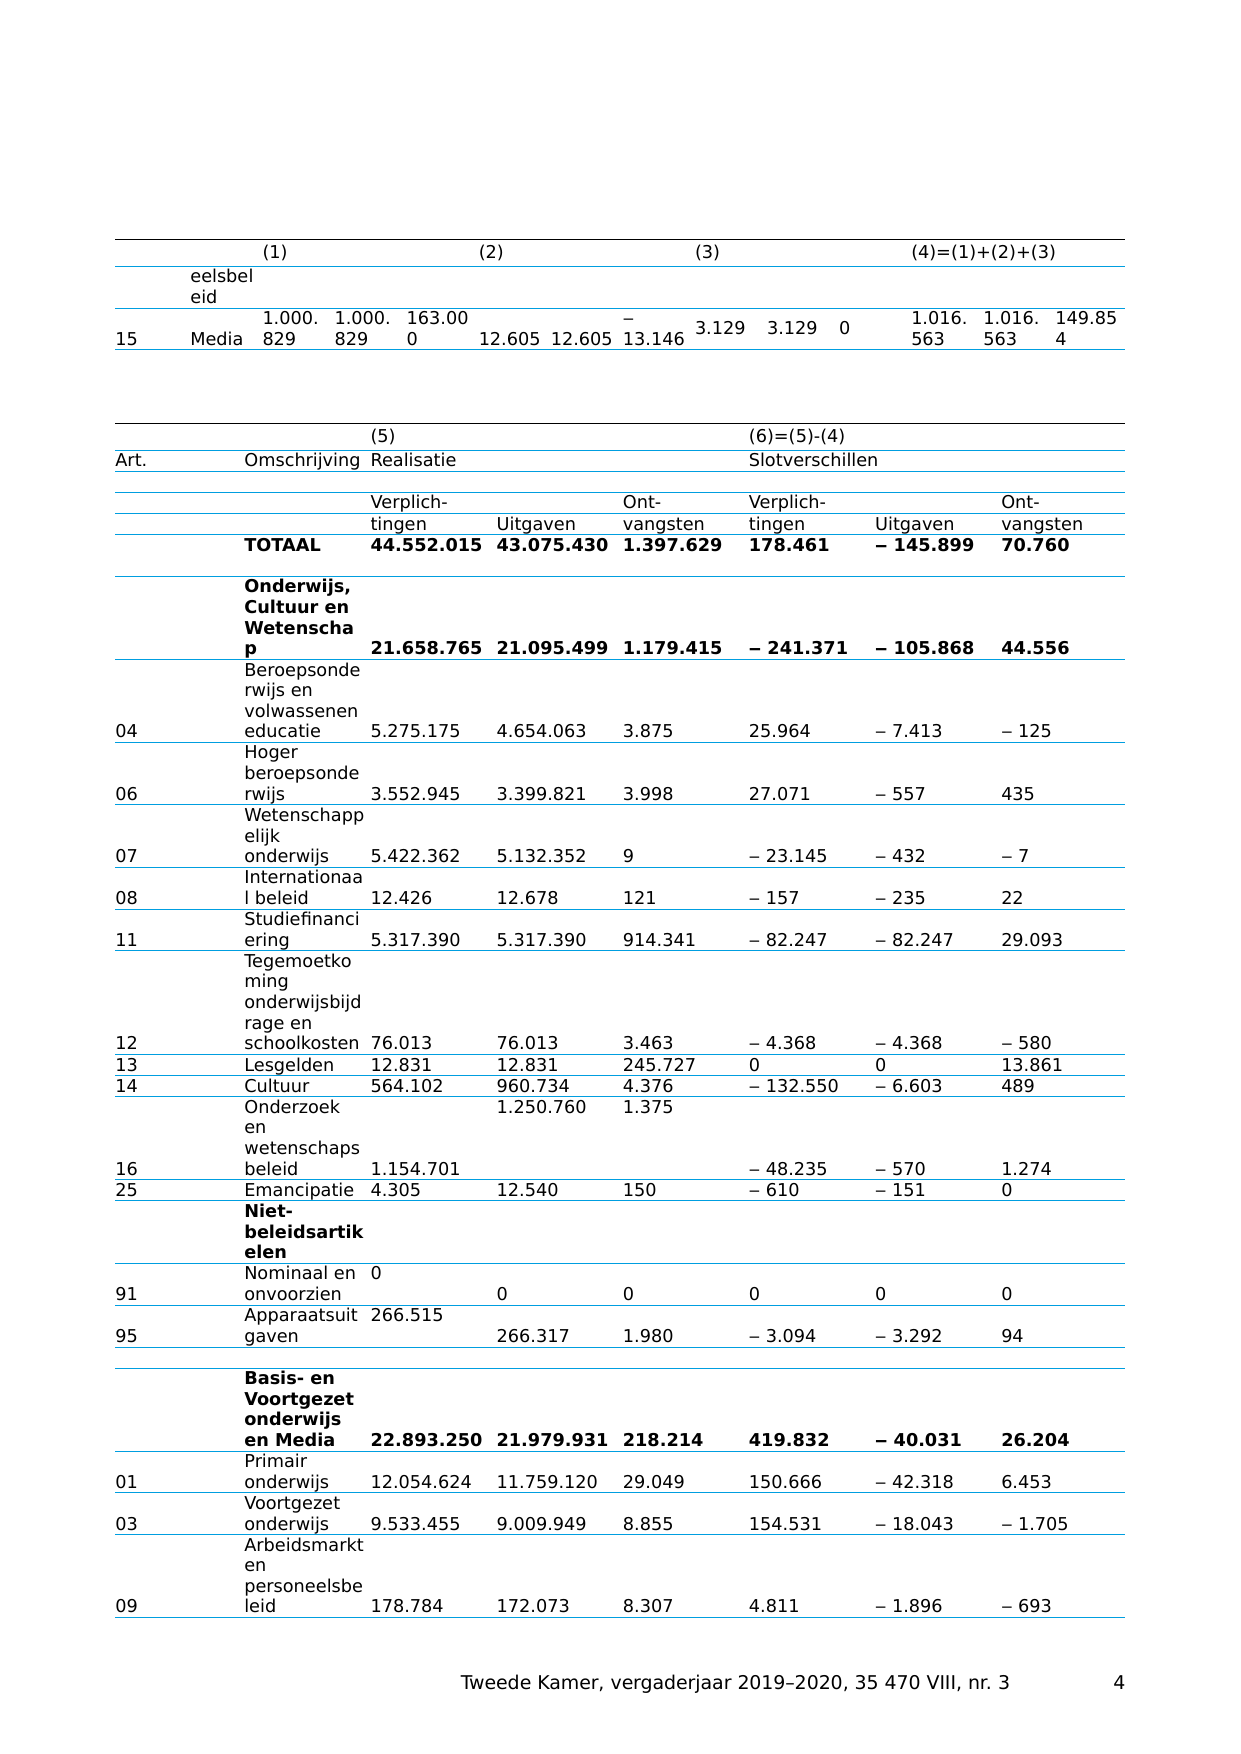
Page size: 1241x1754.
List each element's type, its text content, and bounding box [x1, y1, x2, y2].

table_cell [998, 1201, 1125, 1263]
table_cell ‒ 1.896 [872, 1535, 998, 1617]
table_cell 172.073 [494, 1535, 620, 1617]
table_cell [115, 514, 241, 534]
table_cell 21.095.499 [494, 577, 620, 659]
table_cell 44.552.015 [368, 535, 493, 555]
table_cell Apparaatsuitgaven [241, 1306, 367, 1346]
table_cell 5.317.390 [368, 910, 493, 950]
table_cell 1.980 [620, 1306, 746, 1346]
table_cell (2) [476, 240, 692, 266]
table_cell ‒ 4.368 [746, 951, 872, 1054]
table_cell 11 [115, 910, 241, 950]
table_cell ‒ 132.550 [746, 1076, 872, 1096]
table_cell 21.658.765 [368, 577, 493, 659]
table_cell 12.054.624 [368, 1452, 493, 1492]
table_cell [241, 514, 367, 534]
table_cell [908, 267, 980, 307]
table_cell [368, 1348, 493, 1367]
table_cell 564.102 [368, 1076, 493, 1096]
table_cell 3.129 [692, 309, 764, 349]
table_cell 13.861 [998, 1055, 1125, 1075]
table_cell 4.376 [620, 1076, 746, 1096]
table_cell 3.552.945 [368, 743, 493, 804]
table_cell Nominaal en onvoorzien [241, 1264, 367, 1304]
table_cell vangsten [620, 514, 746, 534]
table_cell ‒ 6.603 [872, 1076, 998, 1096]
table_cell 13 [115, 1055, 241, 1075]
table_cell 5.422.362 [368, 805, 493, 867]
table_cell [115, 493, 241, 513]
table_cell [692, 267, 764, 307]
table_cell [836, 267, 908, 307]
table_cell [368, 472, 746, 492]
table_cell [368, 555, 493, 576]
table_cell [620, 267, 692, 307]
table_cell ‒ 580 [998, 951, 1125, 1054]
table_cell 04 [115, 660, 241, 742]
table_cell 163.000 [404, 309, 476, 349]
table_cell 0 [620, 1264, 746, 1304]
table_cell Onderzoek en wetenschapsbeleid [241, 1097, 367, 1179]
table_cell ‒ 7 [998, 805, 1125, 867]
table_cell [494, 1348, 620, 1367]
table_cell 178.784 [368, 1535, 493, 1617]
table_cell 3.875 [620, 660, 746, 742]
table_cell 07 [115, 805, 241, 867]
table_cell 08 [115, 868, 241, 908]
table_header Wijziging van de begrotingsstaat van het Ministerie van Onderwijs, Cultuur en Wetenschap (VIII) voor het jaar 2019 (Slotwet) (bedragen x € 1.000) [115, 375, 1125, 423]
table_cell Niet-beleidsartikelen [241, 1201, 367, 1263]
table_cell 0 [872, 1264, 998, 1304]
table_cell Art. [115, 451, 241, 471]
table_cell ‒ 4.368 [872, 951, 998, 1054]
table_cell [764, 267, 836, 307]
table_cell 9 [620, 805, 746, 867]
table_cell [115, 1348, 241, 1367]
table_cell 266.515 [368, 1306, 493, 1346]
table_cell Beroepsonderwijs en volwasseneneducatie [241, 660, 367, 742]
table_cell 11.759.120 [494, 1452, 620, 1492]
table_cell 489 [998, 1076, 1125, 1096]
table_cell 3.129 [764, 309, 836, 349]
table_cell [998, 555, 1125, 576]
table_cell [115, 424, 241, 449]
table_cell [404, 267, 476, 307]
table_cell 0 [998, 1180, 1125, 1200]
table_cell TOTAAL [241, 535, 367, 555]
table_cell 4.305 [368, 1180, 493, 1200]
table_cell [620, 1201, 746, 1263]
table_cell 12 [115, 951, 241, 1054]
table_cell 03 [115, 1493, 241, 1534]
table_cell tingen [746, 514, 872, 534]
table_cell 150.666 [746, 1452, 872, 1492]
table_cell Cultuur [241, 1076, 367, 1096]
table_cell Slotverschillen [746, 451, 1125, 471]
table_cell Internationaal beleid [241, 868, 367, 908]
table_cell [259, 267, 331, 307]
table_cell [115, 240, 187, 266]
table_cell (1) [259, 240, 476, 266]
table_cell Hoger beroepsonderwijs [241, 743, 367, 804]
table_cell 178.461 [746, 535, 872, 555]
table_cell Voortgezet onderwijs [241, 1493, 367, 1534]
table_cell Studiefinanciering [241, 910, 367, 950]
table_cell 4.654.063 [494, 660, 620, 742]
table_cell 5.275.175 [368, 660, 493, 742]
table_cell 3.998 [620, 743, 746, 804]
table_cell ‒ 432 [872, 805, 998, 867]
table_cell 1.000.829 [259, 309, 331, 349]
table_cell [115, 1201, 241, 1263]
table_cell 8.307 [620, 1535, 746, 1617]
table_cell Emancipatie [241, 1180, 367, 1200]
table_cell 960.734 [494, 1076, 620, 1096]
table_cell [494, 1201, 620, 1263]
table_cell 0 [998, 1264, 1125, 1304]
table_cell 1.154.701 [368, 1097, 493, 1179]
table_cell 266.317 [494, 1306, 620, 1346]
table_cell Primair onderwijs [241, 1452, 367, 1492]
table_cell ‒ 3.292 [872, 1306, 998, 1346]
table_cell [620, 555, 746, 576]
table_header Wijziging van de begrotingsstaat van het Ministerie van Onderwijs, Cultuur en Wetenschap (VIII) voor het jaar 2019 (Slotwet) (bedragen x € 1.000) [115, 191, 1125, 239]
table_cell [998, 1348, 1125, 1367]
table_cell 154.531 [746, 1493, 872, 1534]
table_cell 25 [115, 1180, 241, 1200]
table_cell [746, 1348, 872, 1367]
table_cell (6)=(5)-(4) [746, 424, 1125, 449]
table_cell ‒ 157 [746, 868, 872, 908]
table_cell ‒ 241.371 [746, 577, 872, 659]
table_cell ‒ 151 [872, 1180, 998, 1200]
table_cell (4)=(1)+(2)+(3) [908, 240, 1125, 266]
table_cell Uitgaven [872, 514, 998, 534]
table_cell ‒ 557 [872, 743, 998, 804]
table_cell ‒ 23.145 [746, 805, 872, 867]
table_cell 70.760 [998, 535, 1125, 555]
table_cell ‒ 125 [998, 660, 1125, 742]
table_cell 1.016.563 [908, 309, 980, 349]
table_cell 5.132.352 [494, 805, 620, 867]
table_cell 15 [115, 309, 187, 349]
table_cell [115, 267, 187, 307]
table_cell ‒ 610 [746, 1180, 872, 1200]
table_cell 76.013 [368, 951, 493, 1054]
table_cell ‒ 7.413 [872, 660, 998, 742]
table_cell 29.093 [998, 910, 1125, 950]
table_cell 16 [115, 1097, 241, 1179]
table_cell ‒ 42.318 [872, 1452, 998, 1492]
table_cell 27.071 [746, 743, 872, 804]
table_cell 25.964 [746, 660, 872, 742]
table_cell 150 [620, 1180, 746, 1200]
table_cell [980, 267, 1052, 307]
table_cell Basis- en Voortgezet onderwijs en Media [241, 1369, 367, 1451]
table_cell ‒ 105.868 [872, 577, 998, 659]
table_cell Arbeidsmarkt en personeelsbeleid [241, 1535, 367, 1617]
table_cell 149.854 [1052, 309, 1125, 349]
table_cell 76.013 [494, 951, 620, 1054]
table_cell [331, 267, 403, 307]
table_cell 12.831 [368, 1055, 493, 1075]
table_cell 914.341 [620, 910, 746, 950]
table_cell ‒ 82.247 [872, 910, 998, 950]
table_cell 121 [620, 868, 746, 908]
table_cell Tegemoetkoming onderwijsbijdrage en schoolkosten [241, 951, 367, 1054]
table_cell 12.540 [494, 1180, 620, 1200]
table_cell Wetenschappelijk onderwijs [241, 805, 367, 867]
table_cell [872, 493, 998, 513]
table_cell 1.375 [620, 1097, 746, 1179]
table_cell Verplich- [746, 493, 872, 513]
table_cell tingen [368, 514, 493, 534]
table_cell Ont- [620, 493, 746, 513]
table_cell 1.000.829 [331, 309, 403, 349]
table_cell 3.463 [620, 951, 746, 1054]
table_cell 43.075.430 [494, 535, 620, 555]
table_cell 0 [368, 1264, 493, 1304]
table_cell [241, 424, 367, 449]
table_cell [241, 493, 367, 513]
table_cell [872, 1348, 998, 1367]
table_cell [620, 1348, 746, 1367]
table_cell [872, 1201, 998, 1263]
table_cell [241, 555, 367, 576]
table_cell ‒ 145.899 [872, 535, 998, 555]
table_cell [746, 1201, 872, 1263]
table_cell 91 [115, 1264, 241, 1304]
table_cell eelsbeleid [187, 267, 259, 307]
table_cell ‒ 13.146 [620, 309, 692, 349]
table_cell 1.016.563 [980, 309, 1052, 349]
table_cell 6.453 [998, 1452, 1125, 1492]
table_cell [115, 472, 241, 492]
table_cell [1052, 267, 1125, 307]
table_cell [187, 240, 259, 266]
table_cell [241, 1348, 367, 1367]
table_cell 12.605 [548, 309, 620, 349]
table_cell [368, 1201, 493, 1263]
table_cell [746, 472, 1125, 492]
table_cell ‒ 40.031 [872, 1369, 998, 1451]
table_cell 1.179.415 [620, 577, 746, 659]
table_cell [494, 493, 620, 513]
table_cell ‒ 48.235 [746, 1097, 872, 1179]
table_cell 9.009.949 [494, 1493, 620, 1534]
table_cell [115, 1369, 241, 1451]
table_cell Ont- [998, 493, 1125, 513]
table_cell [548, 267, 620, 307]
table_cell 12.605 [476, 309, 548, 349]
table_cell 12.831 [494, 1055, 620, 1075]
table_cell [872, 555, 998, 576]
table_cell Realisatie [368, 451, 746, 471]
table_cell 01 [115, 1452, 241, 1492]
table_cell 1.250.760 [494, 1097, 620, 1179]
table_cell 9.533.455 [368, 1493, 493, 1534]
table_cell Media [187, 309, 259, 349]
table_cell vangsten [998, 514, 1125, 534]
table_cell ‒ 1.705 [998, 1493, 1125, 1534]
table_cell 1.274 [998, 1097, 1125, 1179]
table_cell 4.811 [746, 1535, 872, 1617]
table_cell ‒ 235 [872, 868, 998, 908]
table_cell 06 [115, 743, 241, 804]
table_cell ‒ 570 [872, 1097, 998, 1179]
table_cell 22.893.250 [368, 1369, 493, 1451]
table_cell 5.317.390 [494, 910, 620, 950]
table_cell 29.049 [620, 1452, 746, 1492]
table_cell Uitgaven [494, 514, 620, 534]
table_cell 94 [998, 1306, 1125, 1346]
table_cell Omschrijving [241, 451, 367, 471]
table_cell 435 [998, 743, 1125, 804]
table_cell ‒ 3.094 [746, 1306, 872, 1346]
table_cell Lesgelden [241, 1055, 367, 1075]
table_cell 218.214 [620, 1369, 746, 1451]
table_cell 419.832 [746, 1369, 872, 1451]
table_cell 12.426 [368, 868, 493, 908]
table_cell [494, 555, 620, 576]
table_cell Onderwijs, Cultuur en Wetenschap [241, 577, 367, 659]
table_cell [746, 555, 872, 576]
table_cell 09 [115, 1535, 241, 1617]
table_cell 44.556 [998, 577, 1125, 659]
table_cell (3) [692, 240, 908, 266]
table_cell [115, 535, 241, 555]
table_cell ‒ 18.043 [872, 1493, 998, 1534]
table_cell 95 [115, 1306, 241, 1346]
table_cell 0 [872, 1055, 998, 1075]
table_cell ‒ 693 [998, 1535, 1125, 1617]
table_cell 0 [836, 309, 908, 349]
table_cell 1.397.629 [620, 535, 746, 555]
table_cell [241, 472, 367, 492]
table_cell [476, 267, 548, 307]
table_cell [115, 577, 241, 659]
table_cell 26.204 [998, 1369, 1125, 1451]
table_cell ‒ 82.247 [746, 910, 872, 950]
table_cell Verplich- [368, 493, 493, 513]
table_cell 0 [746, 1264, 872, 1304]
table_cell 0 [746, 1055, 872, 1075]
table_cell 0 [494, 1264, 620, 1304]
table_cell 12.678 [494, 868, 620, 908]
table_cell [115, 555, 241, 576]
table_cell (5) [368, 424, 746, 449]
table_cell 8.855 [620, 1493, 746, 1534]
table_cell 245.727 [620, 1055, 746, 1075]
table_cell 21.979.931 [494, 1369, 620, 1451]
table_cell 3.399.821 [494, 743, 620, 804]
table_cell 22 [998, 868, 1125, 908]
table_cell 14 [115, 1076, 241, 1096]
